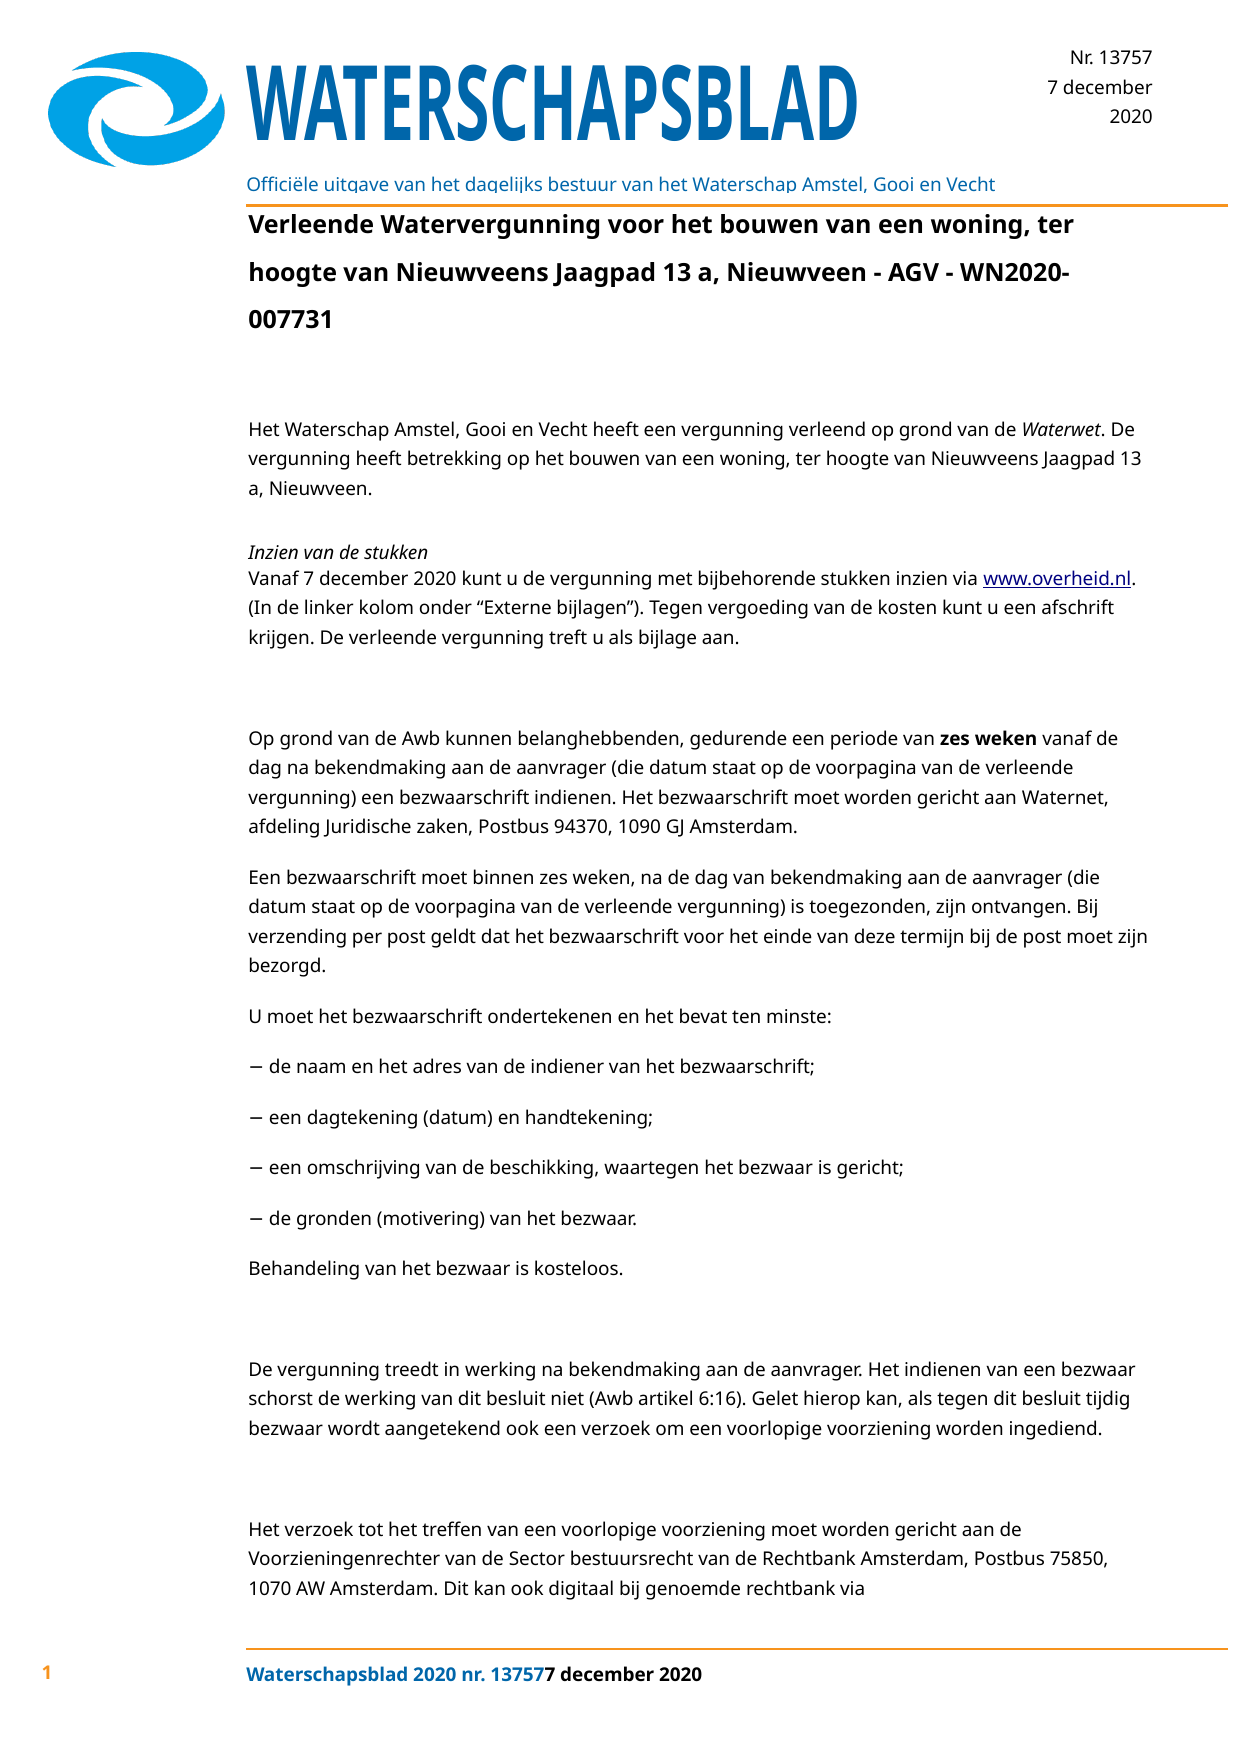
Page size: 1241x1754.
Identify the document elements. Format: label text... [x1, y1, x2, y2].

text − de naam en het adres van de indiener van het bezwaarschrift; [248, 1053, 1152, 1079]
text Behandeling van het bezwaar is kosteloos. [248, 1255, 1152, 1281]
text De vergunning treedt in werking na bekendmaking aan de aanvrager. Het indienen van een bezwaar schorst de werking van dit besluit niet (Awb artikel 6:16). Gelet hierop kan, als tegen dit besluit tijdig bezwaar wordt aangetekend ook een verzoek om een voorlopige voorziening worden ingediend. [248, 1356, 1152, 1441]
text Een bezwaarschrift moet binnen zes weken, na de dag van bekendmaking aan de aanvrager (die datum staat op de voorpagina van de verleende vergunning) is toegezonden, zijn ontvangen. Bij verzending per post geldt dat het bezwaarschrift voor het einde van deze termijn bij de post moet zijn bezorgd. [248, 864, 1152, 978]
text Het Waterschap Amstel, Gooi en Vecht heeft een vergunning verleend op grond van de Waterwet. De vergunning heeft betrekking op het bouwen van een woning, ter hoogte van Nieuwveens Jaagpad 13 a, Nieuwveen. [248, 416, 1152, 501]
text − de gronden (motivering) van het bezwaar. [248, 1205, 1152, 1231]
text Vanaf 7 december 2020 kunt u de vergunning met bijbehorende stukken inzien via www.overheid.nl. (In de linker kolom onder “Externe bijlagen”). Tegen vergoeding van de kosten kunt u een afschrift krijgen. De verleende vergunning treft u als bijlage aan. [248, 565, 1152, 650]
text − een dagtekening (datum) en handtekening; [248, 1104, 1152, 1130]
text Op grond van de Awb kunnen belanghebbenden, gedurende een periode van zes weken vanaf de dag na bekendmaking aan de aanvrager (die datum staat op de voorpagina van de verleende vergunning) een bezwaarschrift indienen. Het bezwaarschrift moet worden gericht aan Waternet, afdeling Juridische zaken, Postbus 94370, 1090 GJ Amsterdam. [248, 725, 1152, 839]
picture [41, 47, 231, 172]
text Verleende Watervergunning voor het bouwen van een woning, ter hoogte van Nieuwveens Jaagpad 13 a, Nieuwveen - AGV - WN2020-007731 [248, 207, 1152, 336]
text Het verzoek tot het treffen van een voorlopige voorziening moet worden gericht aan de Voorzieningenrechter van de Sector bestuursrecht van de Rechtbank Amsterdam, Postbus 75850, 1070 AW Amsterdam. Dit kan ook digitaal bij genoemde rechtbank via [248, 1516, 1152, 1601]
text U moet het bezwaarschrift ondertekenen en het bevat ten minste: [248, 1003, 1152, 1029]
text Inzien van de stukken [248, 539, 1152, 565]
text − een omschrijving van de beschikking, waartegen het bezwaar is gericht; [248, 1154, 1152, 1180]
